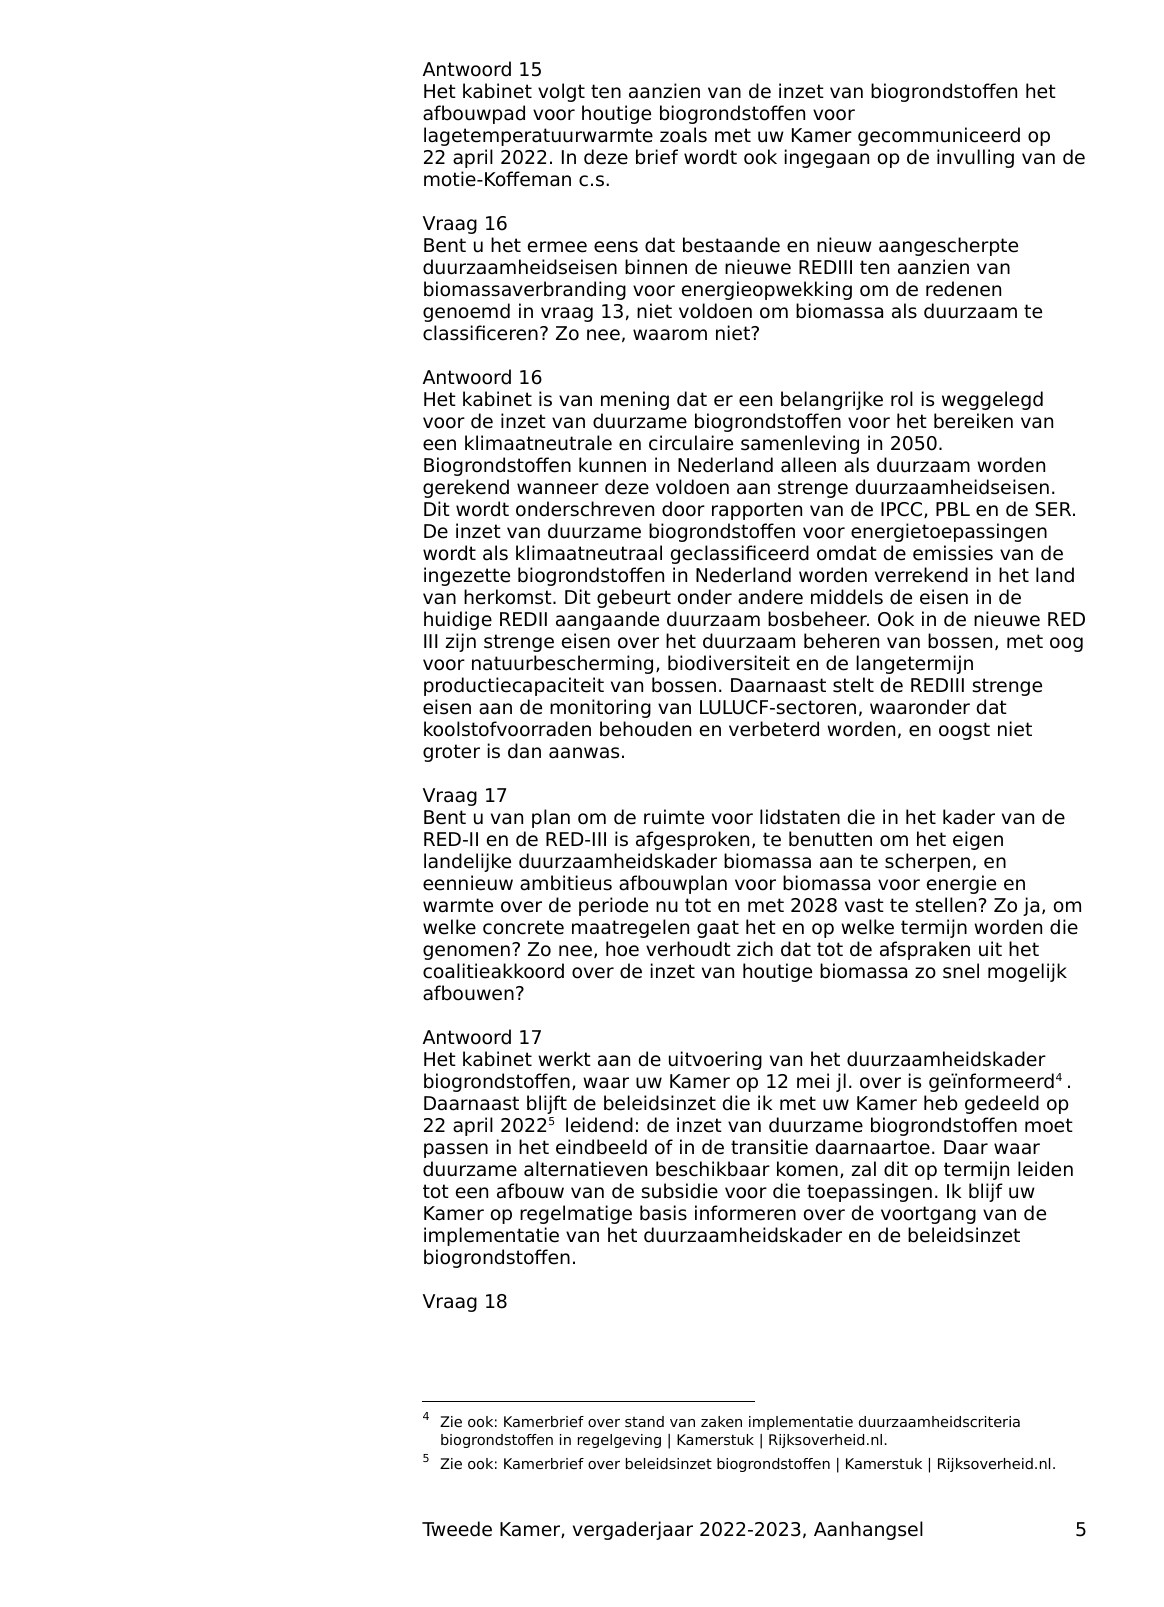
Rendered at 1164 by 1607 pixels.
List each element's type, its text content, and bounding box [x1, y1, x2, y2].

text Antwoord 17 [422, 1027, 1087, 1049]
text Het kabinet is van mening dat er een belangrijke rol is weggelegd voor de inzet van duurzame biogrondstoffen voor het bereiken van een klimaatneutrale en circulaire samenleving in 2050. Biogrondstoffen kunnen in Nederland alleen als duurzaam worden gerekend wanneer deze voldoen aan strenge duurzaamheidseisen. Dit wordt onderschreven door rapporten van de IPCC, PBL en de SER. De inzet van duurzame biogrondstoffen voor energietoepassingen wordt als klimaatneutraal geclassificeerd omdat de emissies van de ingezette biogrondstoffen in Nederland worden verrekend in het land van herkomst. Dit gebeurt onder andere middels de eisen in de huidige REDII aangaande duurzaam bosbeheer. Ook in de nieuwe RED III zijn strenge eisen over het duurzaam beheren van bossen, met oog voor natuurbescherming, biodiversiteit en de langetermijn productiecapaciteit van bossen. Daarnaast stelt de REDIII strenge eisen aan de monitoring van LULUCF-sectoren, waaronder dat koolstofvoorraden behouden en verbeterd worden, en oogst niet groter is dan aanwas. [422, 389, 1087, 763]
text Vraag 16 [422, 213, 1087, 235]
text Het kabinet werkt aan de uitvoering van het duurzaamheidskader biogrondstoffen, waar uw Kamer op 12 mei jl. over is geïnformeerd. Daarnaast blijft de beleidsinzet die ik met uw Kamer heb gedeeld op 22 april 2022 leidend: de inzet van duurzame biogrondstoffen moet passen in het eindbeeld of in de transitie daarnaartoe. Daar waar duurzame alternatieven beschikbaar komen, zal dit op termijn leiden tot een afbouw van de subsidie voor die toepassingen. Ik blijf uw Kamer op regelmatige basis informeren over de voortgang van de implementatie van het duurzaamheidskader en de beleidsinzet biogrondstoffen. [422, 1049, 1087, 1269]
text Antwoord 15 [422, 59, 1087, 81]
text Zie ook: Kamerbrief over stand van zaken implementatie duurzaamheidscriteria biogrondstoffen in regelgeving | Kamerstuk | Rijksoverheid.nl. [422, 1410, 1087, 1449]
text Zie ook: Kamerbrief over beleidsinzet biogrondstoffen | Kamerstuk | Rijksoverheid.nl. [422, 1452, 1087, 1474]
text Bent u het ermee eens dat bestaande en nieuw aangescherpte duurzaamheidseisen binnen de nieuwe REDIII ten aanzien van biomassaverbranding voor energieopwekking om de redenen genoemd in vraag 13, niet voldoen om biomassa als duurzaam te classificeren? Zo nee, waarom niet? [422, 235, 1087, 345]
text Het kabinet volgt ten aanzien van de inzet van biogrondstoffen het afbouwpad voor houtige biogrondstoffen voor lagetemperatuurwarmte zoals met uw Kamer gecommuniceerd op 22 april 2022. In deze brief wordt ook ingegaan op de invulling van de motie-Koffeman c.s. [422, 81, 1087, 191]
text Bent u van plan om de ruimte voor lidstaten die in het kader van de RED-II en de RED-III is afgesproken, te benutten om het eigen landelijke duurzaamheidskader biomassa aan te scherpen, en eennieuw ambitieus afbouwplan voor biomassa voor energie en warmte over de periode nu tot en met 2028 vast te stellen? Zo ja, om welke concrete maatregelen gaat het en op welke termijn worden die genomen? Zo nee, hoe verhoudt zich dat tot de afspraken uit het coalitieakkoord over de inzet van houtige biomassa zo snel mogelijk afbouwen? [422, 807, 1087, 1005]
text Vraag 18 [422, 1291, 1087, 1313]
text Vraag 17 [422, 785, 1087, 807]
text Antwoord 16 [422, 367, 1087, 389]
